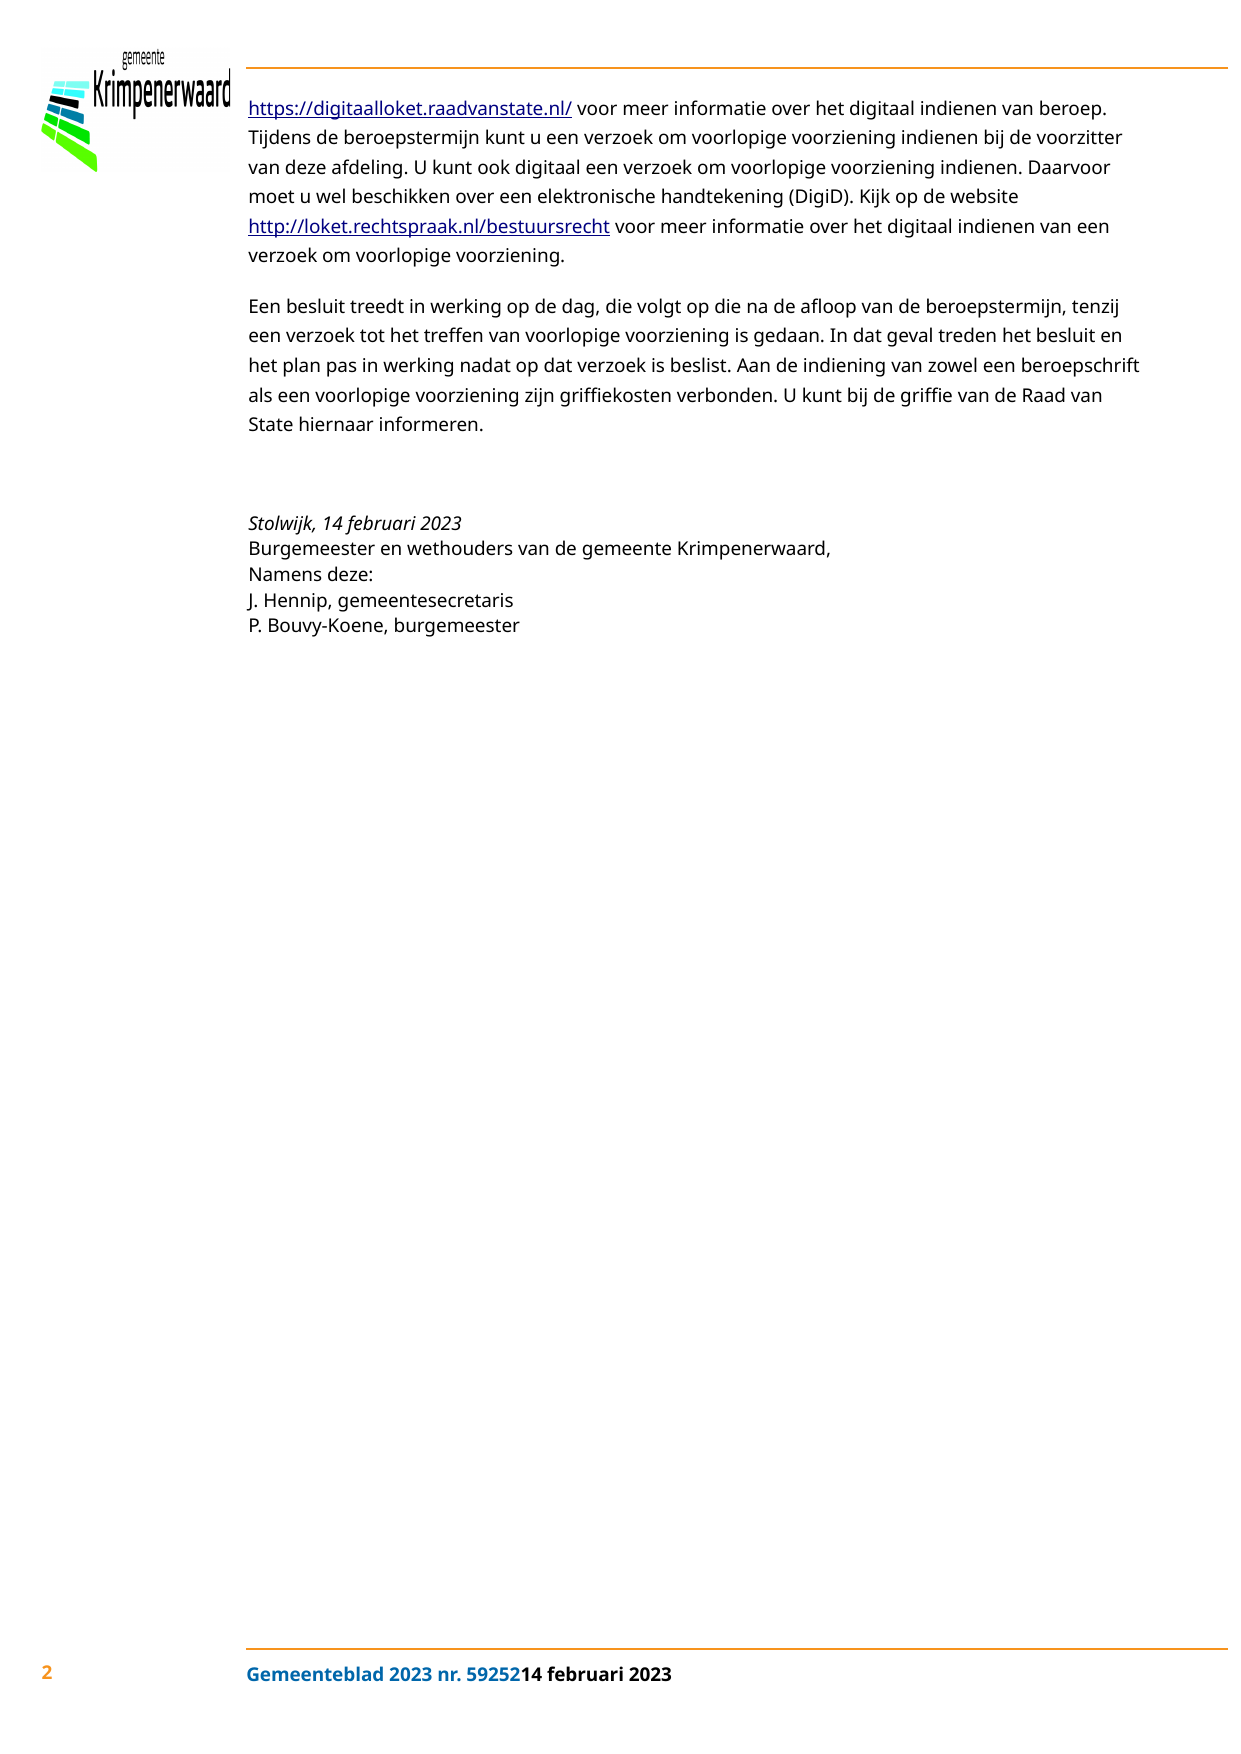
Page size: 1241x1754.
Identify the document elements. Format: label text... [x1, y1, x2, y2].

text Een besluit treedt in werking op de dag, die volgt op die na de afloop van de beroepstermijn, tenzij een verzoek tot het treffen van voorlopige voorziening is gedaan. In dat geval treden het besluit en het plan pas in werking nadat op dat verzoek is beslist. Aan de indiening van zowel een beroepschrift als een voorlopige voorziening zijn griffiekosten verbonden. U kunt bij de griffie van de Raad van State hiernaar informeren. [248, 293, 1152, 437]
text Stolwijk, 14 februari 2023 [248, 510, 1152, 535]
text J. Hennip, gemeentesecretaris [248, 587, 1152, 613]
picture [41, 47, 231, 172]
text Burgemeester en wethouders van de gemeente Krimpenerwaard, [248, 535, 1152, 561]
text https://digitaalloket.raadvanstate.nl/ voor meer informatie over het digitaal indienen van beroep. Tijdens de beroepstermijn kunt u een verzoek om voorlopige voorziening indienen bij de voorzitter van deze afdeling. U kunt ook digitaal een verzoek om voorlopige voorziening indienen. Daarvoor moet u wel beschikken over een elektronische handtekening (DigiD). Kijk op de website http://loket.rechtspraak.nl/bestuursrecht voor meer informatie over het digitaal indienen van een verzoek om voorlopige voorziening. [248, 95, 1152, 268]
text Namens deze: [248, 561, 1152, 587]
text P. Bouvy-Koene, burgemeester [248, 613, 1152, 638]
